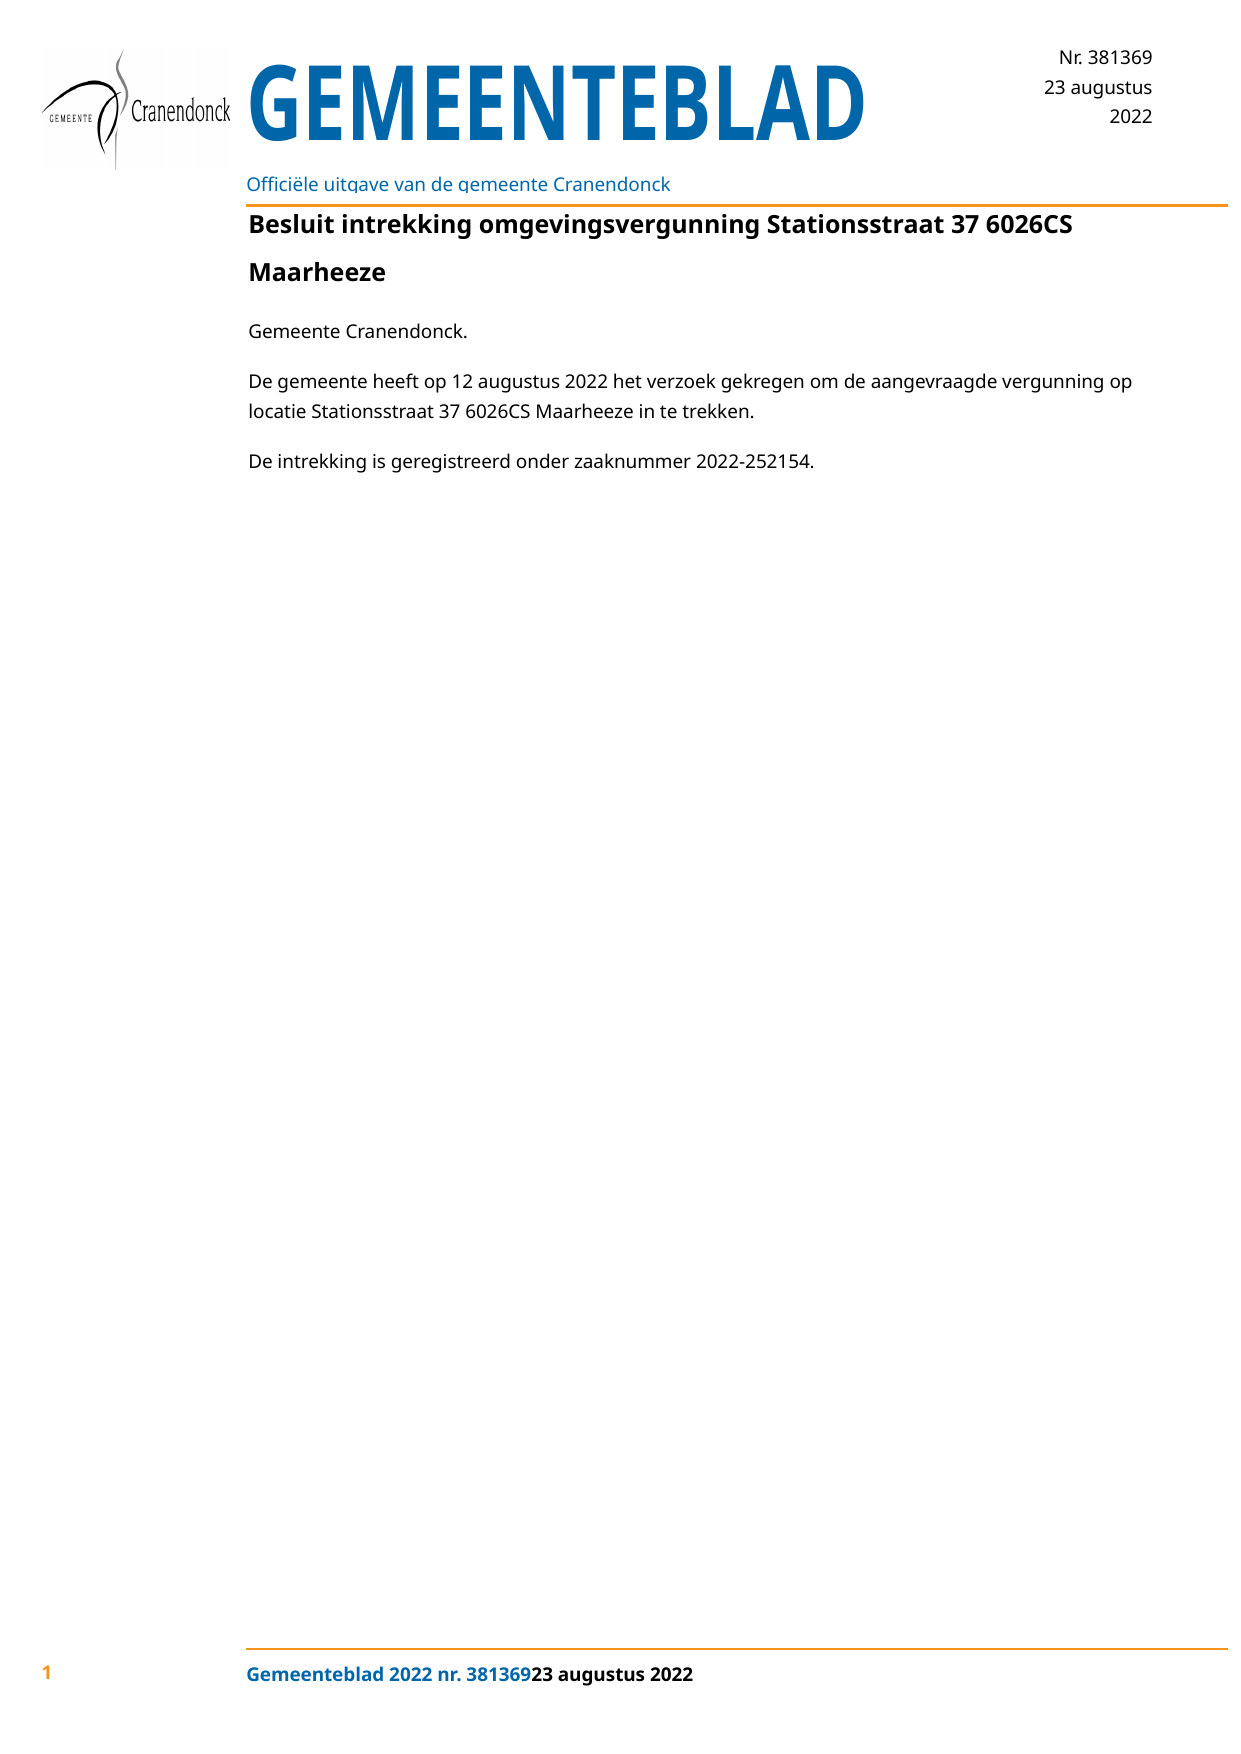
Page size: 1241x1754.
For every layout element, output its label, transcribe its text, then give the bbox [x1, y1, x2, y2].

text Gemeente Cranendonck. [248, 318, 1152, 344]
text De intrekking is geregistreerd onder zaaknummer 2022-252154. [248, 448, 1152, 474]
picture [41, 47, 231, 172]
text Besluit intrekking omgevingsvergunning Stationsstraat 37 6026CS Maarheeze [248, 207, 1152, 288]
text De gemeente heeft op 12 augustus 2022 het verzoek gekregen om de aangevraagde vergunning op locatie Stationsstraat 37 6026CS Maarheeze in te trekken. [248, 368, 1152, 424]
